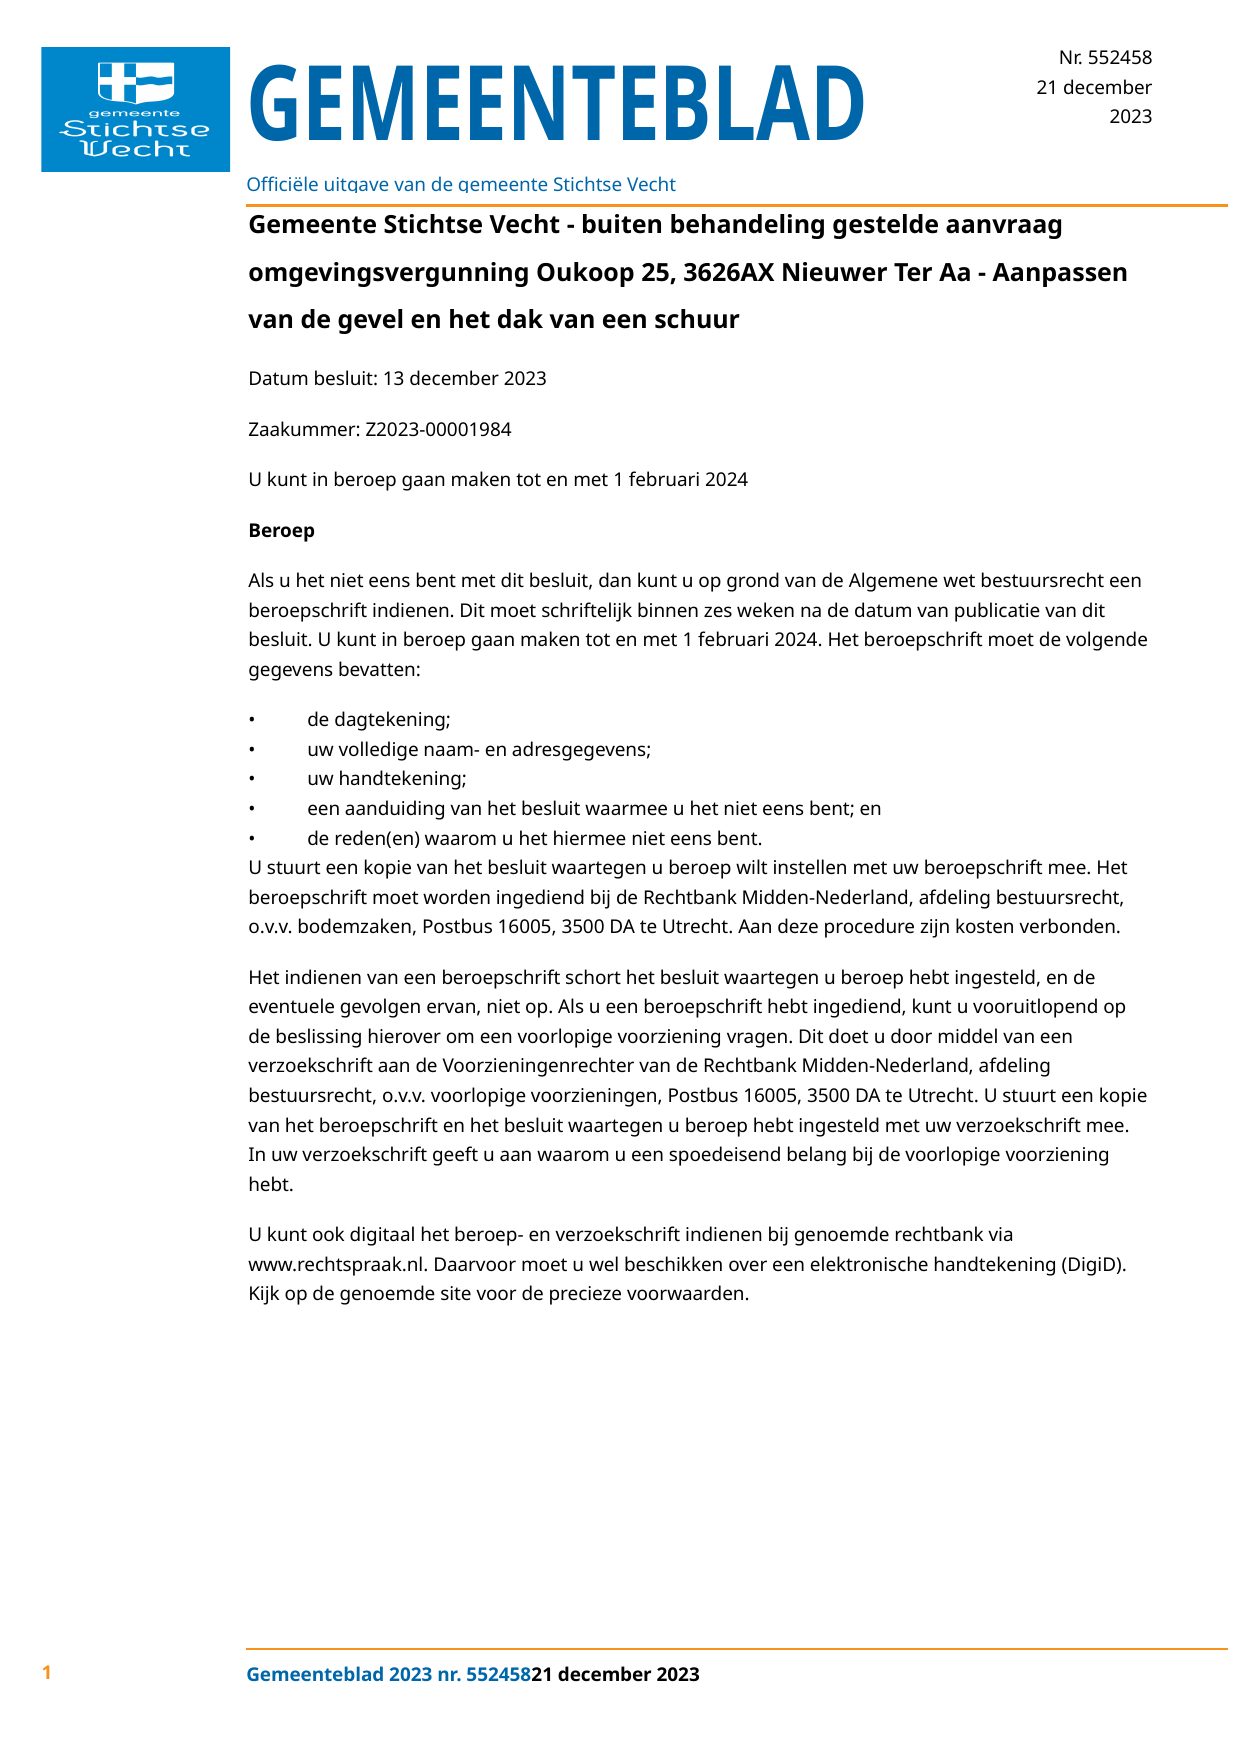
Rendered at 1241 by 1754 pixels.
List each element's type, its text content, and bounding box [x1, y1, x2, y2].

text U kunt ook digitaal het beroep- en verzoekschrift indienen bij genoemde rechtbank via www.rechtspraak.nl. Daarvoor moet u wel beschikken over een elektronische handtekening (DigiD). Kijk op de genoemde site voor de precieze voorwaarden. [248, 1221, 1152, 1306]
picture [99, 63, 135, 101]
text Het indienen van een beroepschrift schort het besluit waartegen u beroep hebt ingesteld, en de eventuele gevolgen ervan, niet op. Als u een beroepschrift hebt ingediend, kunt u vooruitlopend op de beslissing hierover om een voorlopige voorziening vragen. Dit doet u door middel van een verzoekschrift aan de Voorzieningenrechter van de Rechtbank Midden-Nederland, afdeling bestuursrecht, o.v.v. voorlopige voorzieningen, Postbus 16005, 3500 DA te Utrecht. U stuurt een kopie van het beroepschrift en het besluit waartegen u beroep hebt ingesteld met uw verzoekschrift mee. In uw verzoekschrift geeft u aan waarom u een spoedeisend belang bij de voorlopige voorziening hebt. [248, 964, 1152, 1197]
list de dagtekening; [248, 706, 1152, 732]
text U stuurt een kopie van het besluit waartegen u beroep wilt instellen met uw beroepschrift mee. Het beroepschrift moet worden ingediend bij de Rechtbank Midden-Nederland, afdeling bestuursrecht, o.v.v. bodemzaken, Postbus 16005, 3500 DA te Utrecht. Aan deze procedure zijn kosten verbonden. [248, 854, 1152, 939]
text Als u het niet eens bent met dit besluit, dan kunt u op grond van de Algemene wet bestuursrecht een beroepschrift indienen. Dit moet schriftelijk binnen zes weken na de datum van publicatie van dit besluit. U kunt in beroep gaan maken tot en met 1 februari 2024. Het beroepschrift moet de volgende gegevens bevatten: [248, 567, 1152, 682]
list de reden(en) waarom u het hiermee niet eens bent. [248, 825, 1152, 850]
text Beroep [248, 517, 1152, 542]
text Zaakummer: Z2023-00001984 [248, 416, 1152, 442]
text Datum besluit: 13 december 2023 [248, 366, 1152, 391]
list uw volledige naam- en adresgegevens; [248, 736, 1152, 762]
picture [137, 63, 174, 103]
text U kunt in beroep gaan maken tot en met 1 februari 2024 [248, 466, 1152, 492]
text Gemeente Stichtse Vecht - buiten behandeling gestelde aanvraag omgevingsvergunning Oukoop 25, 3626AX Nieuwer Ter Aa - Aanpassen van de gevel en het dak van een schuur [248, 207, 1152, 336]
list uw handtekening; [248, 766, 1152, 791]
list een aanduiding van het besluit waarmee u het niet eens bent; en [248, 795, 1152, 821]
